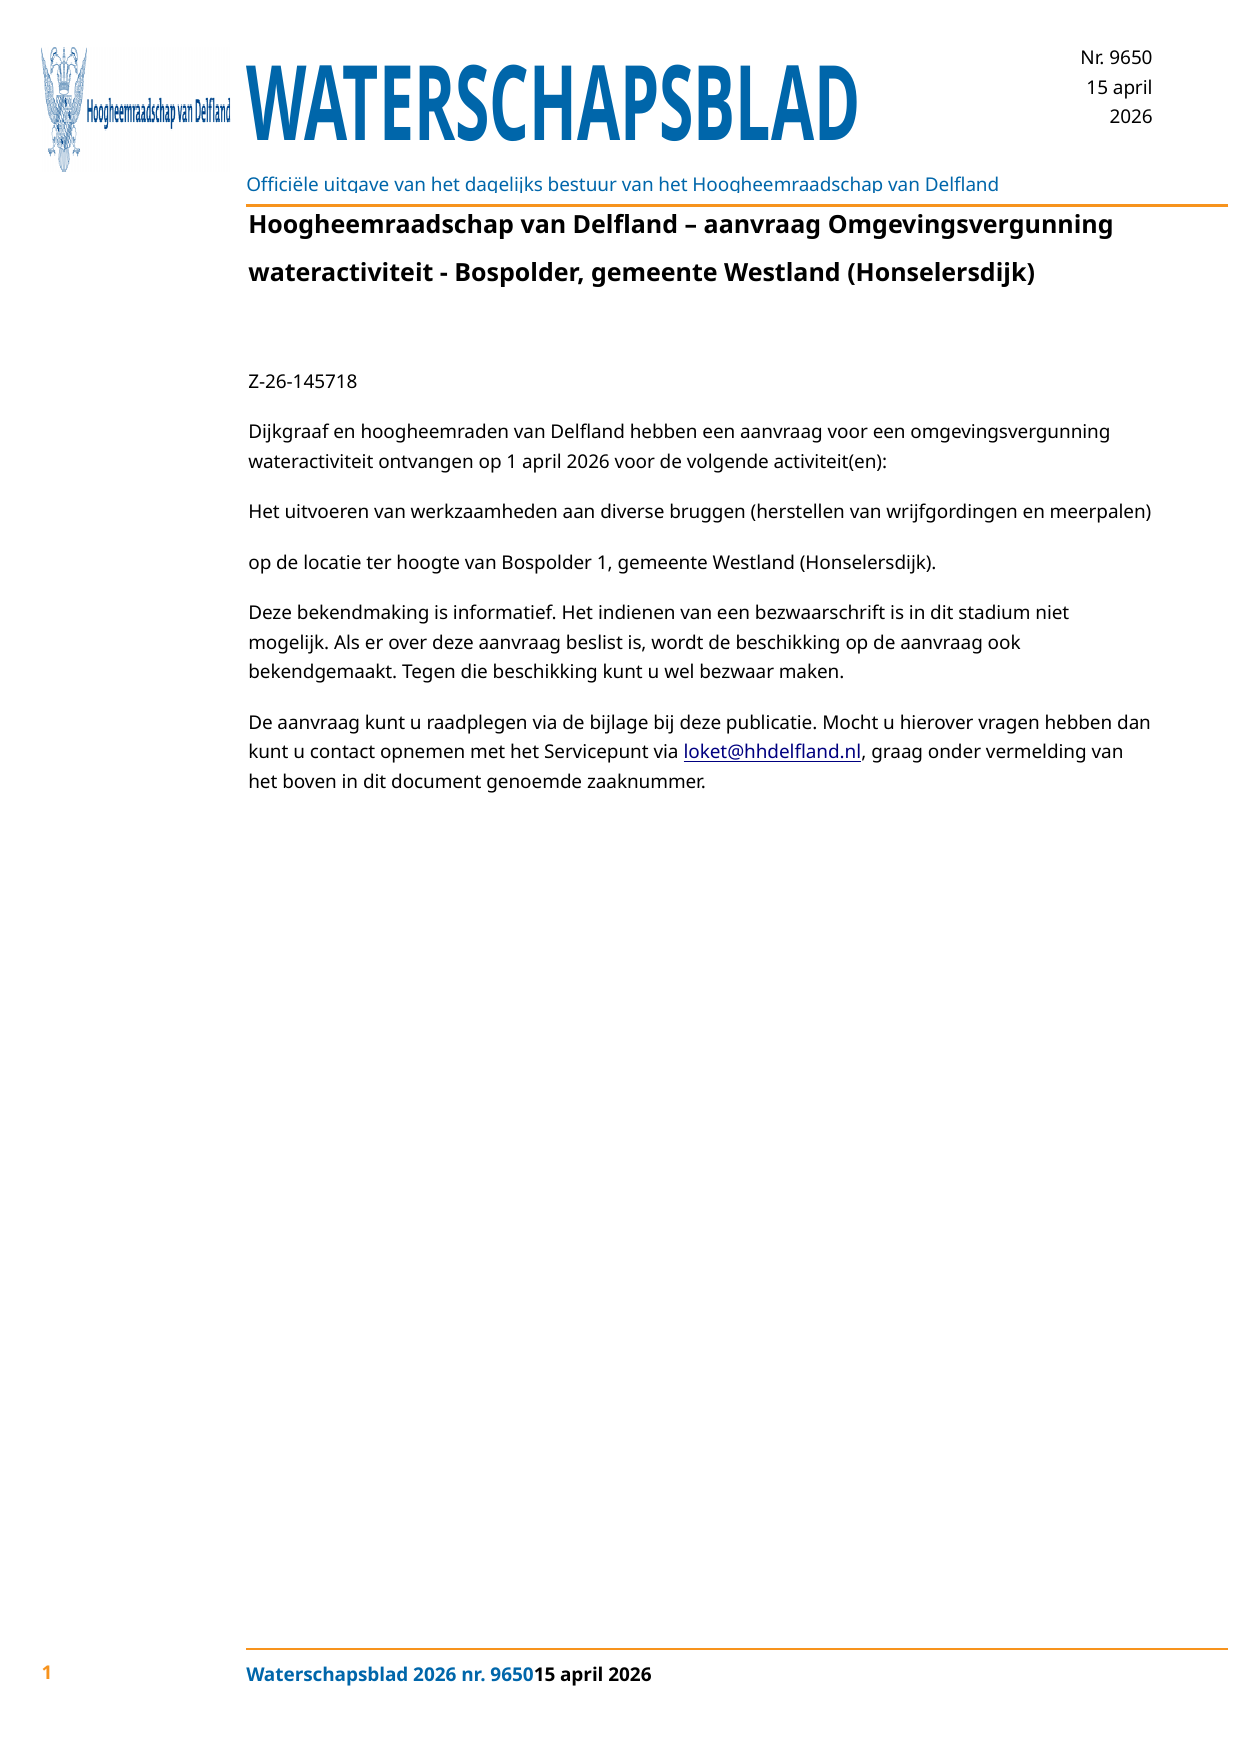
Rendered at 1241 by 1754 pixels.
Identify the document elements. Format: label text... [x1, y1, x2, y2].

text Hoogheemraadschap van Delfland – aanvraag Omgevingsvergunning wateractiviteit - Bospolder, gemeente Westland (Honselersdijk) [248, 207, 1152, 288]
text Dijkgraaf en hoogheemraden van Delfland hebben een aanvraag voor een omgevingsvergunning wateractiviteit ontvangen op 1 april 2026 voor de volgende activiteit(en): [248, 419, 1152, 474]
text Z-26-145718 [248, 368, 1152, 394]
text Deze bekendmaking is informatief. Het indienen van een bezwaarschrift is in dit stadium niet mogelijk. Als er over deze aanvraag beslist is, wordt de beschikking op de aanvraag ook bekendgemaakt. Tegen die beschikking kunt u wel bezwaar maken. [248, 599, 1152, 684]
text op de locatie ter hoogte van Bospolder 1, gemeente Westland (Honselersdijk). [248, 549, 1152, 575]
picture [41, 47, 231, 172]
text De aanvraag kunt u raadplegen via de bijlage bij deze publicatie. Mocht u hierover vragen hebben dan kunt u contact opnemen met het Servicepunt via loket@hhdelfland.nl, graag onder vermelding van het boven in dit document genoemde zaaknummer. [248, 709, 1152, 794]
text Het uitvoeren van werkzaamheden aan diverse bruggen (herstellen van wrijfgordingen en meerpalen) [248, 499, 1152, 524]
